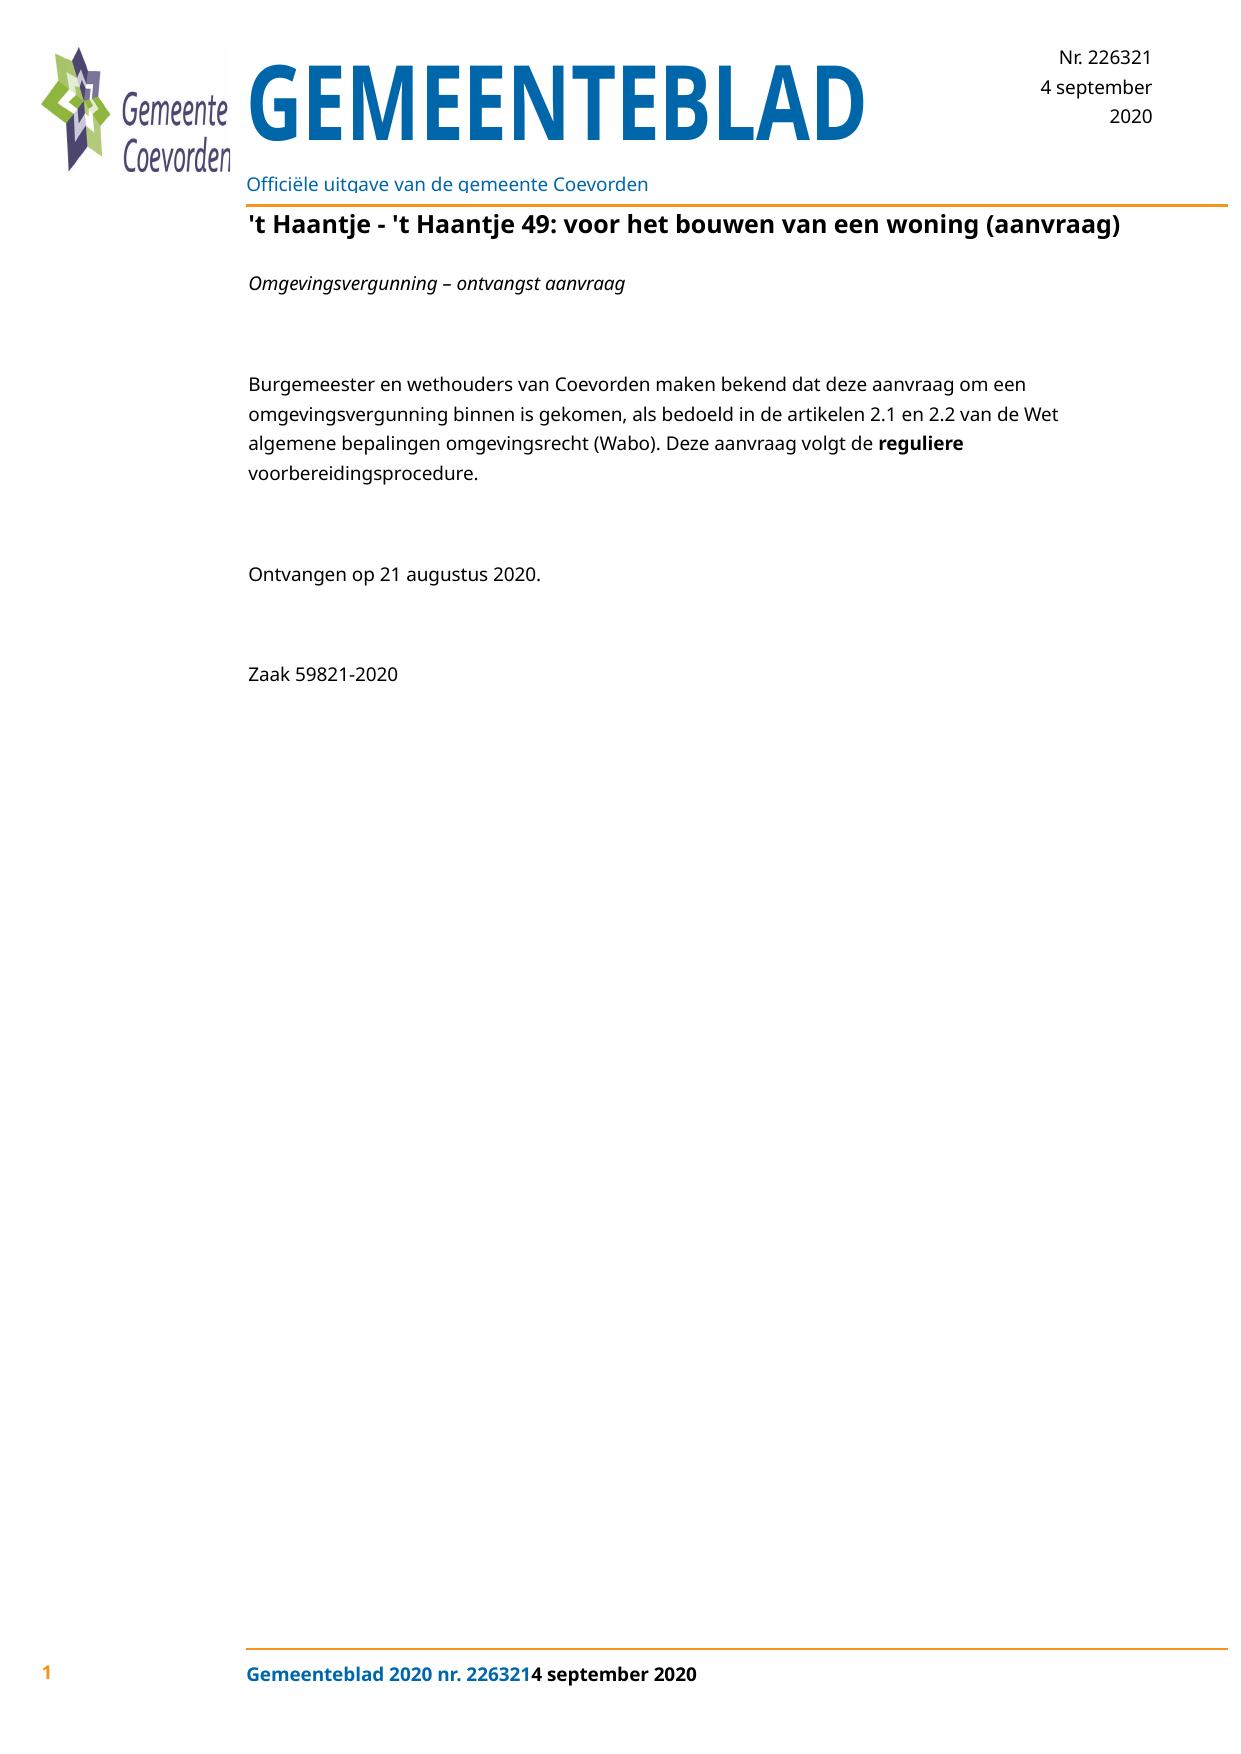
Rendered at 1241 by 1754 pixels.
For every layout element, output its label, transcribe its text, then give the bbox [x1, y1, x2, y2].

text Zaak 59821-2020 [248, 662, 1152, 687]
text Omgevingsvergunning – ontvangst aanvraag [248, 270, 1152, 296]
text Ontvangen op 21 augustus 2020. [248, 561, 1152, 586]
text 't Haantje - 't Haantje 49: voor het bouwen van een woning (aanvraag) [248, 207, 1152, 241]
picture [41, 47, 231, 172]
text Burgemeester en wethouders van Coevorden maken bekend dat deze aanvraag om een omgevingsvergunning binnen is gekomen, als bedoeld in de artikelen 2.1 en 2.2 van de Wet algemene bepalingen omgevingsrecht (Wabo). Deze aanvraag volgt de reguliere voorbereidingsprocedure. [248, 371, 1152, 486]
